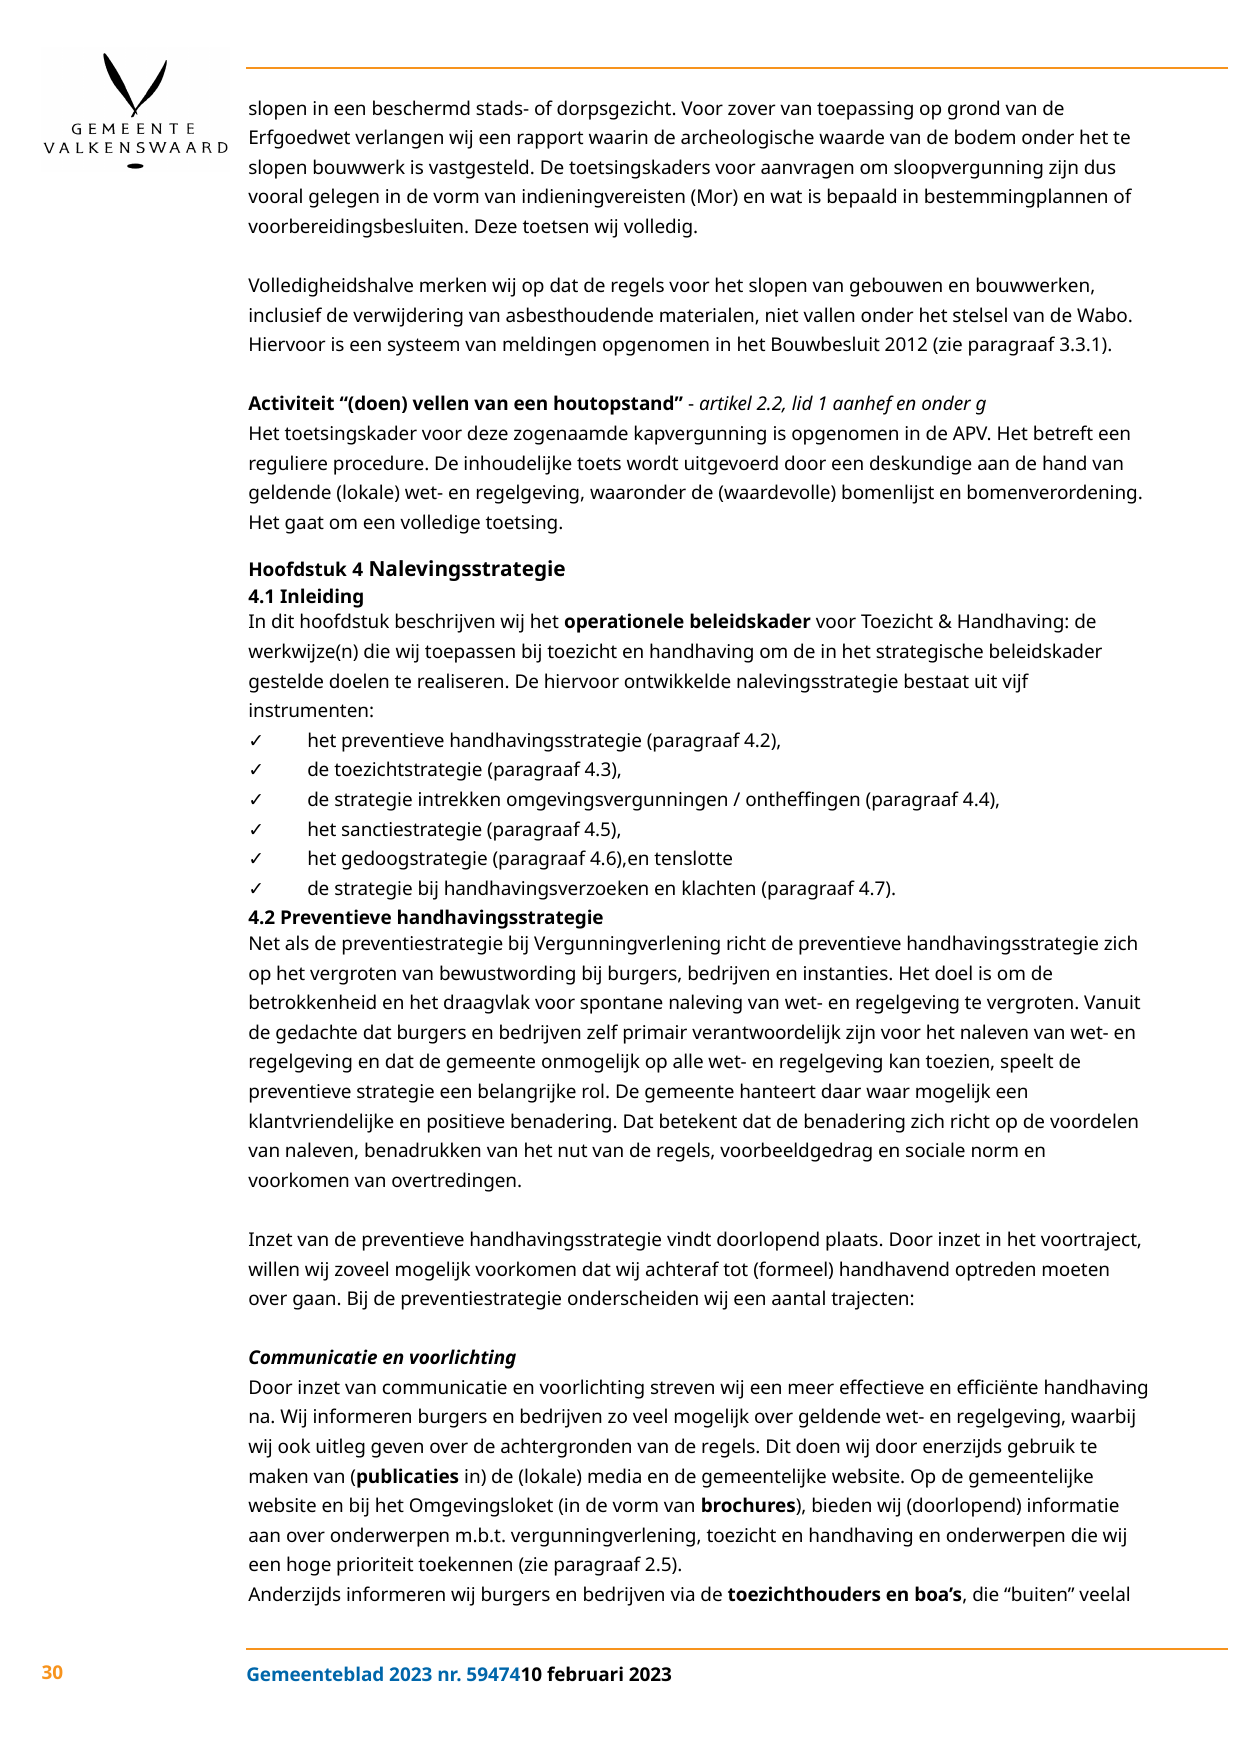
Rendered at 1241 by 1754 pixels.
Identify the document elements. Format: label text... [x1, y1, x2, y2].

list het sanctiestrategie (paragraaf 4.5), [248, 816, 1152, 842]
text Het toetsingskader voor deze zogenaamde kapvergunning is opgenomen in de APV. Het betreft een reguliere procedure. De inhoudelijke toets wordt uitgevoerd door een deskundige aan de hand van geldende (lokale) wet- en regelgeving, waaronder de (waardevolle) bomenlijst en bomenverordening. Het gaat om een volledige toetsing. [248, 420, 1152, 535]
text slopen in een beschermd stads- of dorpsgezicht. Voor zover van toepassing op grond van de Erfgoedwet verlangen wij een rapport waarin de archeologische waarde van de bodem onder het te slopen bouwwerk is vastgesteld. De toetsingskaders voor aanvragen om sloopvergunning zijn dus vooral gelegen in de vorm van indieningvereisten (Mor) en wat is bepaald in bestemmingplannen of voorbereidingsbesluiten. Deze toetsen wij volledig. [248, 95, 1152, 239]
text Anderzijds informeren wij burgers en bedrijven via de toezichthouders en boa’s, die “buiten” veelal [248, 1581, 1152, 1607]
text Hoofdstuk 4 Nalevingsstrategie [248, 554, 1152, 583]
text Volledigheidshalve merken wij op dat de regels voor het slopen van gebouwen en bouwwerken, inclusief de verwijdering van asbesthoudende materialen, niet vallen onder het stelsel van de Wabo. Hiervoor is een systeem van meldingen opgenomen in het Bouwbesluit 2012 (zie paragraaf 3.3.1). [248, 272, 1152, 357]
list het gedoogstrategie (paragraaf 4.6),en tenslotte [248, 845, 1152, 871]
text Door inzet van communicatie en voorlichting streven wij een meer effectieve en efficiënte handhaving na. Wij informeren burgers en bedrijven zo veel mogelijk over geldende wet- en regelgeving, waarbij wij ook uitleg geven over de achtergronden van de regels. Dit doen wij door enerzijds gebruik te maken van (publicaties in) de (lokale) media en de gemeentelijke website. Op de gemeentelijke website en bij het Omgevingsloket (in de vorm van brochures), bieden wij (doorlopend) informatie aan over onderwerpen m.b.t. vergunningverlening, toezicht en handhaving en onderwerpen die wij een hoge prioriteit toekennen (zie paragraaf 2.5). [248, 1374, 1152, 1577]
text Activiteit “(doen) vellen van een houtopstand” - artikel 2.2, lid 1 aanhef en onder g [248, 391, 1152, 416]
list de toezichtstrategie (paragraaf 4.3), [248, 757, 1152, 782]
list de strategie bij handhavingsverzoeken en klachten (paragraaf 4.7). [248, 875, 1152, 901]
text Inzet van de preventieve handhavingsstrategie vindt doorlopend plaats. Door inzet in het voortraject, willen wij zoveel mogelijk voorkomen dat wij achteraf tot (formeel) handhavend optreden moeten over gaan. Bij de preventiestrategie onderscheiden wij een aantal trajecten: [248, 1226, 1152, 1311]
text Net als de preventiestrategie bij Vergunningverlening richt de preventieve handhavingsstrategie zich op het vergroten van bewustwording bij burgers, bedrijven en instanties. Het doel is om de betrokkenheid en het draagvlak voor spontane naleving van wet- en regelgeving te vergroten. Vanuit de gedachte dat burgers en bedrijven zelf primair verantwoordelijk zijn voor het naleven van wet- en regelgeving en dat de gemeente onmogelijk op alle wet- en regelgeving kan toezien, speelt de preventieve strategie een belangrijke rol. De gemeente hanteert daar waar mogelijk een klantvriendelijke en positieve benadering. Dat betekent dat de benadering zich richt op de voordelen van naleven, benadrukken van het nut van de regels, voorbeeldgedrag en sociale norm en voorkomen van overtredingen. [248, 930, 1152, 1193]
text 4.1 Inleiding [248, 583, 1152, 609]
list het preventieve handhavingsstrategie (paragraaf 4.2), [248, 727, 1152, 753]
list de strategie intrekken omgevingsvergunningen / ontheffingen (paragraaf 4.4), [248, 786, 1152, 812]
text Communicatie en voorlichting [248, 1344, 1152, 1370]
picture [41, 47, 231, 172]
text 4.2 Preventieve handhavingsstrategie [248, 904, 1152, 930]
text In dit hoofdstuk beschrijven wij het operationele beleidskader voor Toezicht & Handhaving: de werkwijze(n) die wij toepassen bij toezicht en handhaving om de in het strategische beleidskader gestelde doelen te realiseren. De hiervoor ontwikkelde nalevingsstrategie bestaat uit vijf instrumenten: [248, 609, 1152, 723]
